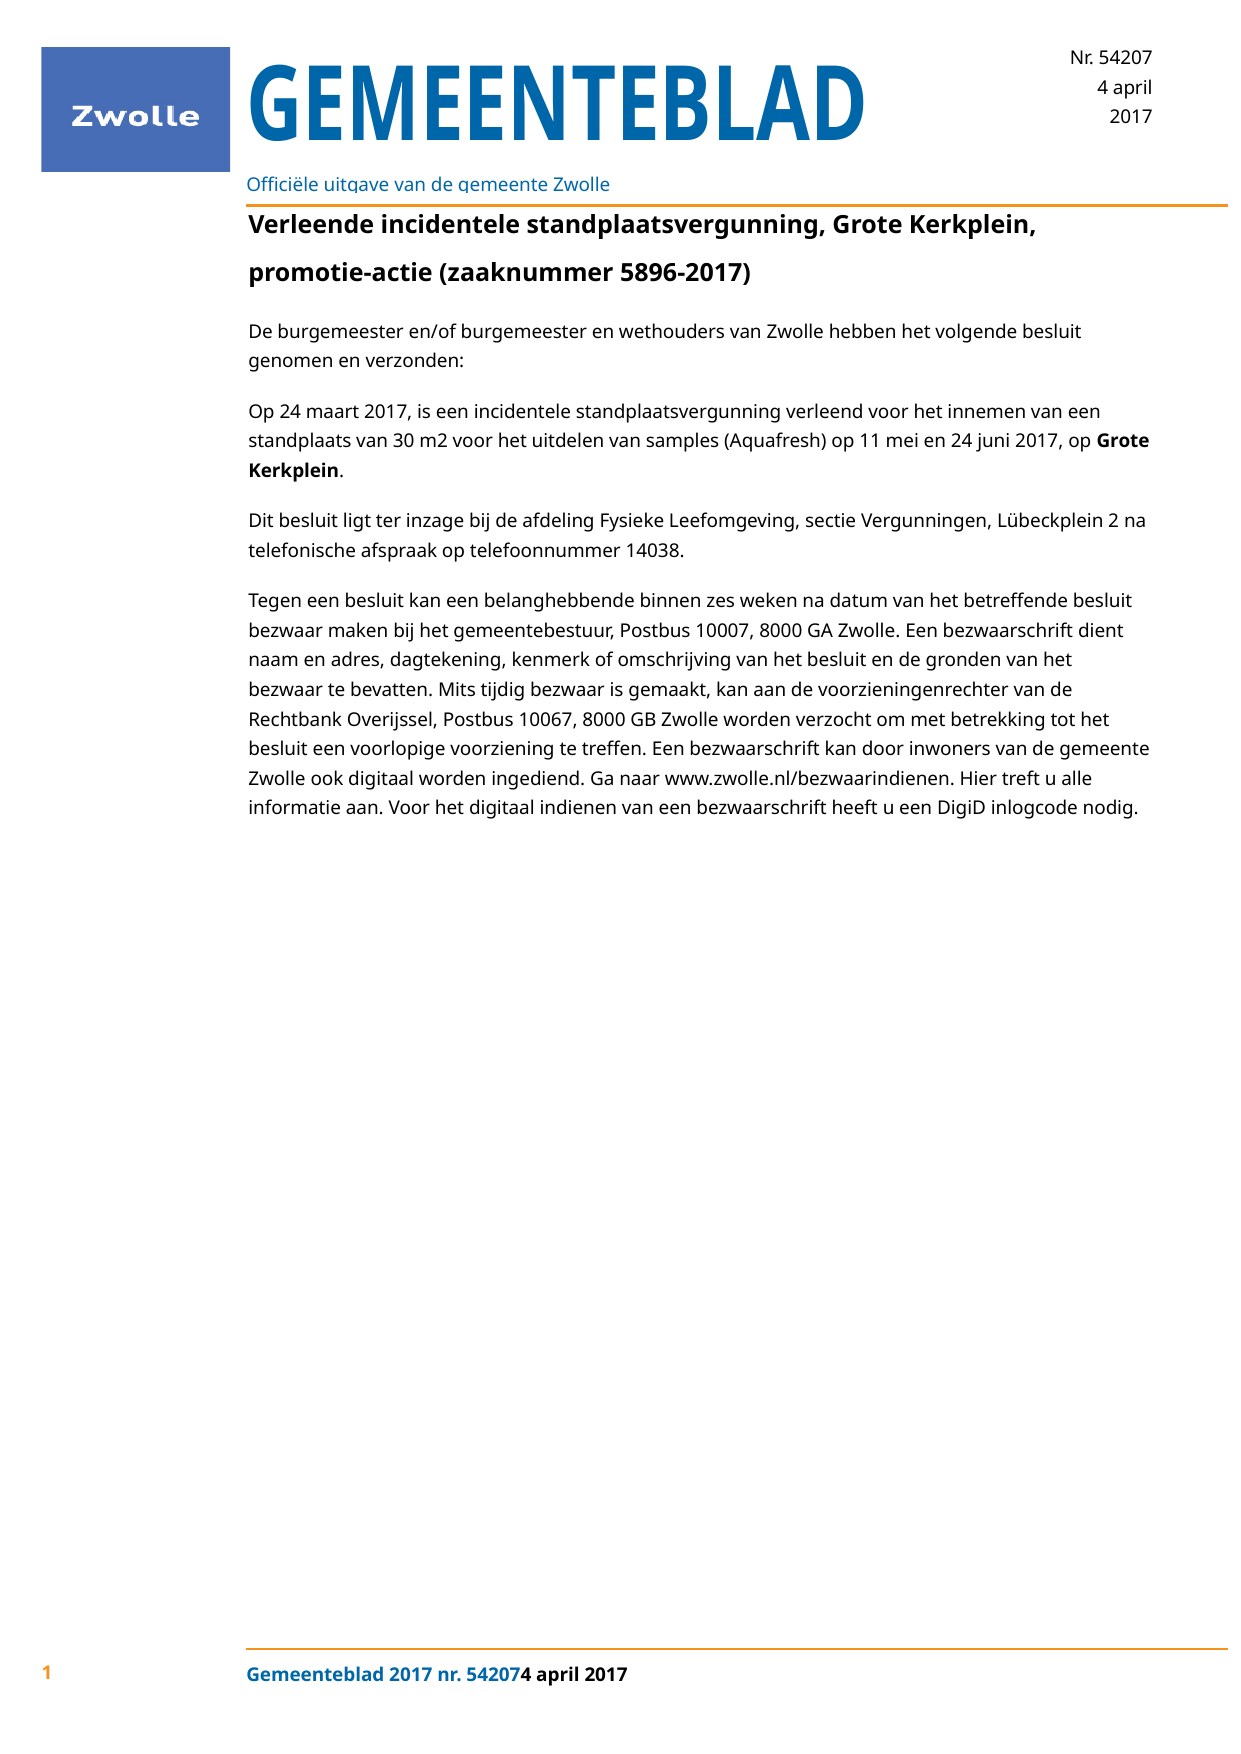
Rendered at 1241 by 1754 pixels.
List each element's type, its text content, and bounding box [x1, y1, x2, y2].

picture [41, 47, 231, 172]
text Dit besluit ligt ter inzage bij de afdeling Fysieke Leefomgeving, sectie Vergunningen, Lübeckplein 2 na telefonische afspraak op telefoonnummer 14038. [248, 507, 1152, 563]
text De burgemeester en/of burgemeester en wethouders van Zwolle hebben het volgende besluit genomen en verzonden: [248, 318, 1152, 373]
text Tegen een besluit kan een belanghebbende binnen zes weken na datum van het betreffende besluit bezwaar maken bij het gemeentebestuur, Postbus 10007, 8000 GA Zwolle. Een bezwaarschrift dient naam en adres, dagtekening, kenmerk of omschrijving van het besluit en de gronden van het bezwaar te bevatten. Mits tijdig bezwaar is gemaakt, kan aan de voorzieningenrechter van de Rechtbank Overijssel, Postbus 10067, 8000 GB Zwolle worden verzocht om met betrekking tot het besluit een voorlopige voorziening te treffen. Een bezwaarschrift kan door inwoners van de gemeente Zwolle ook digitaal worden ingediend. Ga naar www.zwolle.nl/bezwaarindienen. Hier treft u alle informatie aan. Voor het digitaal indienen van een bezwaarschrift heeft u een DigiD inlogcode nodig. [248, 587, 1152, 820]
text Op 24 maart 2017, is een incidentele standplaatsvergunning verleend voor het innemen van een standplaats van 30 m2 voor het uitdelen van samples (Aquafresh) op 11 mei en 24 juni 2017, op Grote Kerkplein. [248, 398, 1152, 483]
text Verleende incidentele standplaatsvergunning, Grote Kerkplein, promotie-actie (zaaknummer 5896-2017) [248, 207, 1152, 288]
